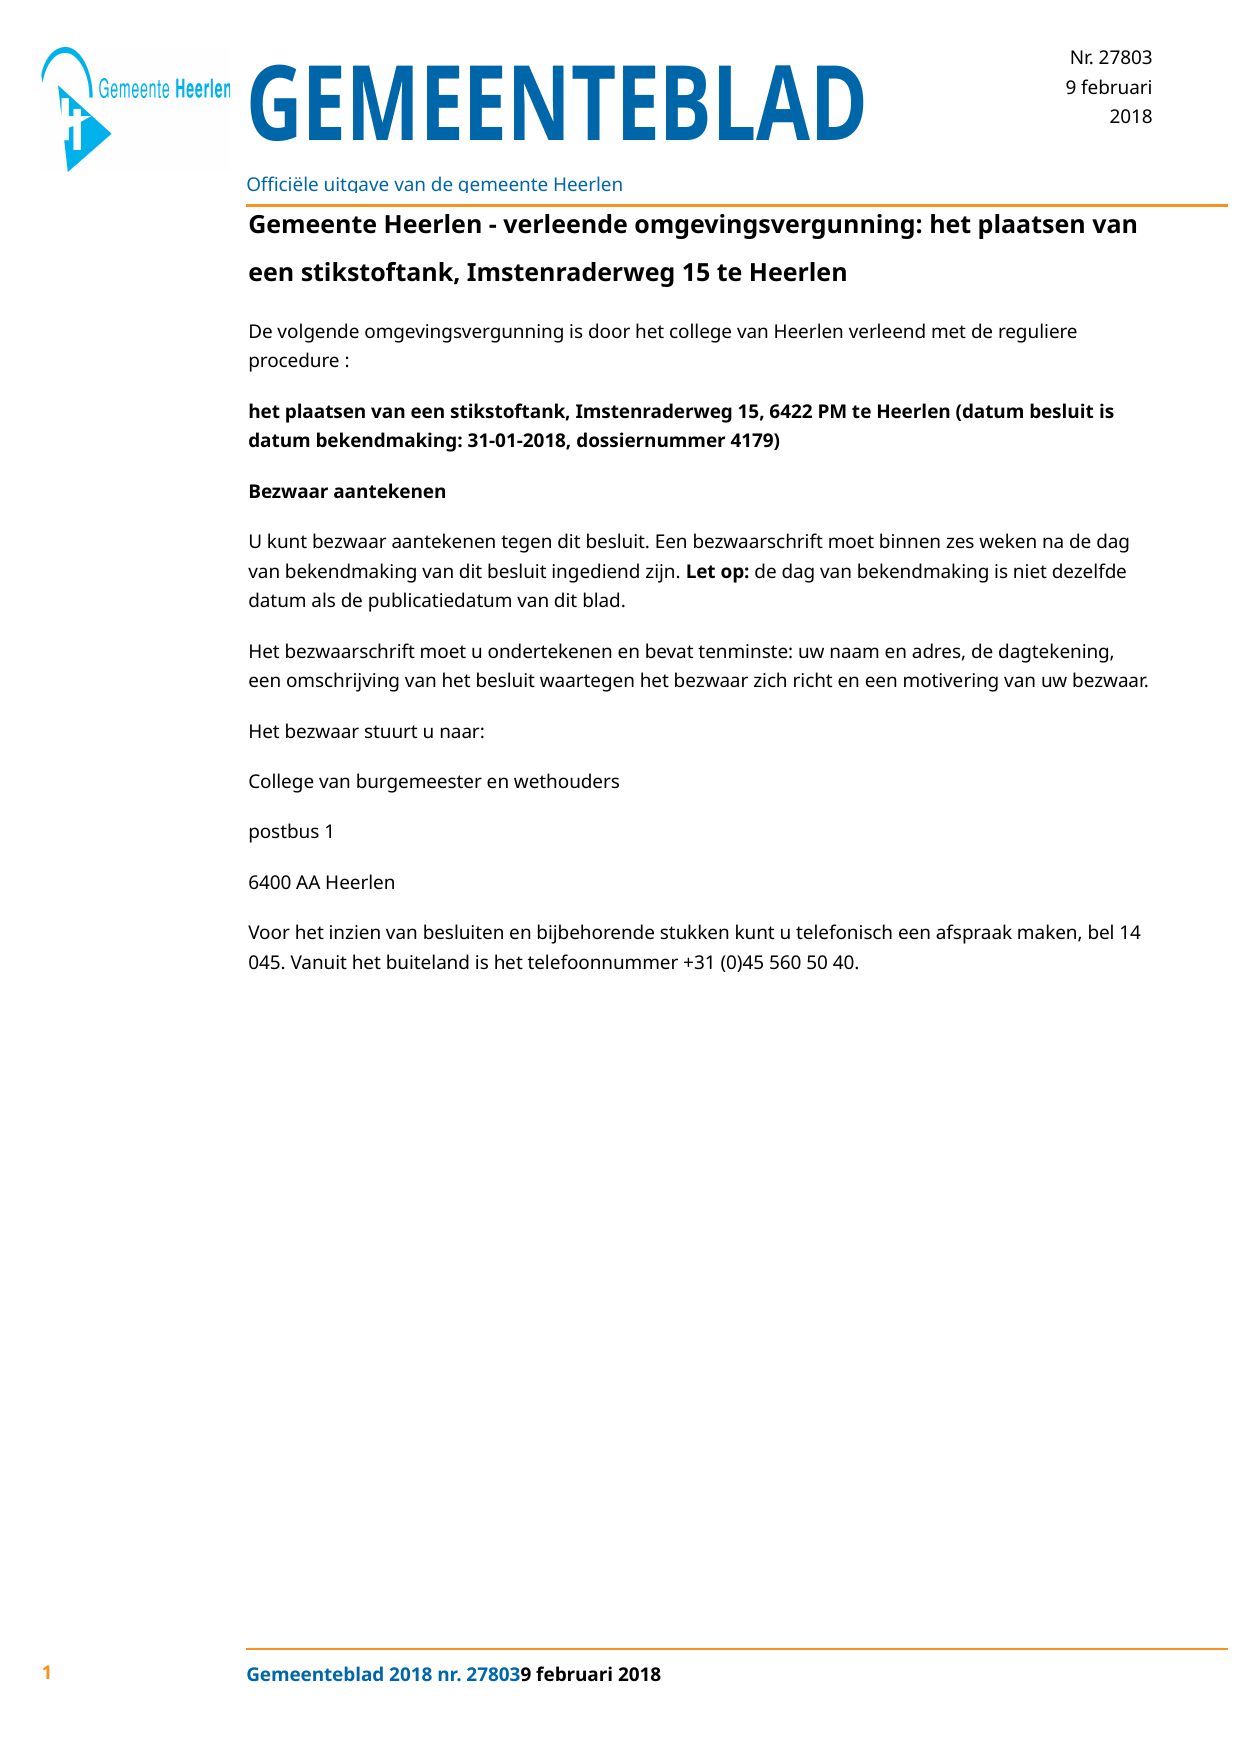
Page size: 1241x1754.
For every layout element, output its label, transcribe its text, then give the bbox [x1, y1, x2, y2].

text Voor het inzien van besluiten en bijbehorende stukken kunt u telefonisch een afspraak maken, bel 14 045. Vanuit het buiteland is het telefoonnummer +31 (0)45 560 50 40. [248, 919, 1152, 975]
text postbus 1 [248, 819, 1152, 844]
picture [41, 47, 231, 172]
text 6400 AA Heerlen [248, 869, 1152, 895]
text College van burgemeester en wethouders [248, 768, 1152, 794]
text U kunt bezwaar aantekenen tegen dit besluit. Een bezwaarschrift moet binnen zes weken na de dag van bekendmaking van dit besluit ingediend zijn. Let op: de dag van bekendmaking is niet dezelfde datum als de publicatiedatum van dit blad. [248, 528, 1152, 613]
text Het bezwaarschrift moet u ondertekenen en bevat tenminste: uw naam en adres, de dagtekening, een omschrijving van het besluit waartegen het bezwaar zich richt en een motivering van uw bezwaar. [248, 638, 1152, 693]
picture [41, 47, 58, 70]
text De volgende omgevingsvergunning is door het college van Heerlen verleend met de reguliere procedure : [248, 318, 1152, 373]
text Het bezwaar stuurt u naar: [248, 718, 1152, 744]
text Gemeente Heerlen - verleende omgevingsvergunning: het plaatsen van een stikstoftank, Imstenraderweg 15 te Heerlen [248, 207, 1152, 288]
text het plaatsen van een stikstoftank, Imstenraderweg 15, 6422 PM te Heerlen (datum besluit is datum bekendmaking: 31-01-2018, dossiernummer 4179) [248, 398, 1152, 453]
text Bezwaar aantekenen [248, 478, 1152, 504]
